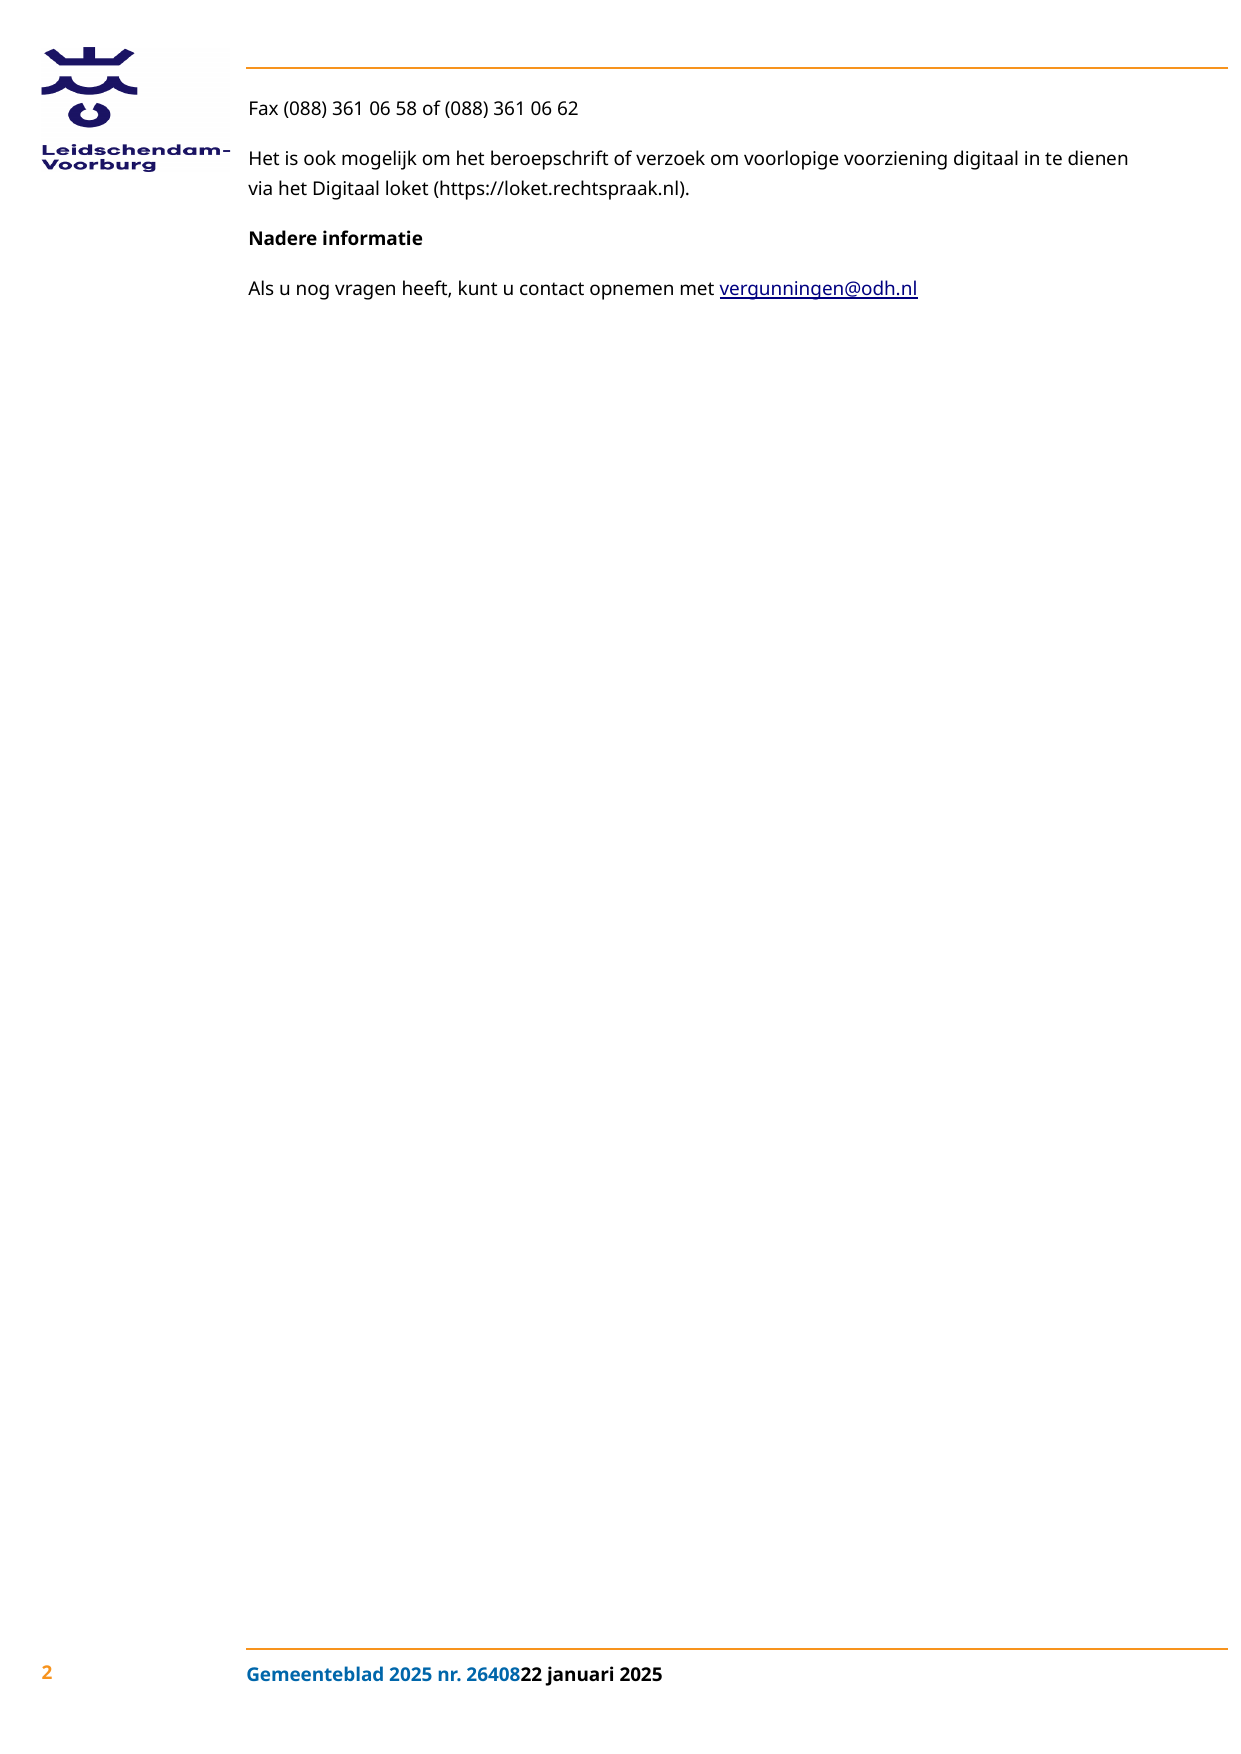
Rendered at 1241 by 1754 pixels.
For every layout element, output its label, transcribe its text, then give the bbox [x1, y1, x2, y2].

text Het is ook mogelijk om het beroepschrift of verzoek om voorlopige voorziening digitaal in te dienen via het Digitaal loket (https://loket.rechtspraak.nl). [248, 145, 1152, 201]
text Als u nog vragen heeft, kunt u contact opnemen met vergunningen@odh.nl [248, 276, 1152, 301]
picture [41, 47, 231, 172]
text Fax (088) 361 06 58 of (088) 361 06 62 [248, 95, 1152, 121]
text Nadere informatie [248, 225, 1152, 251]
